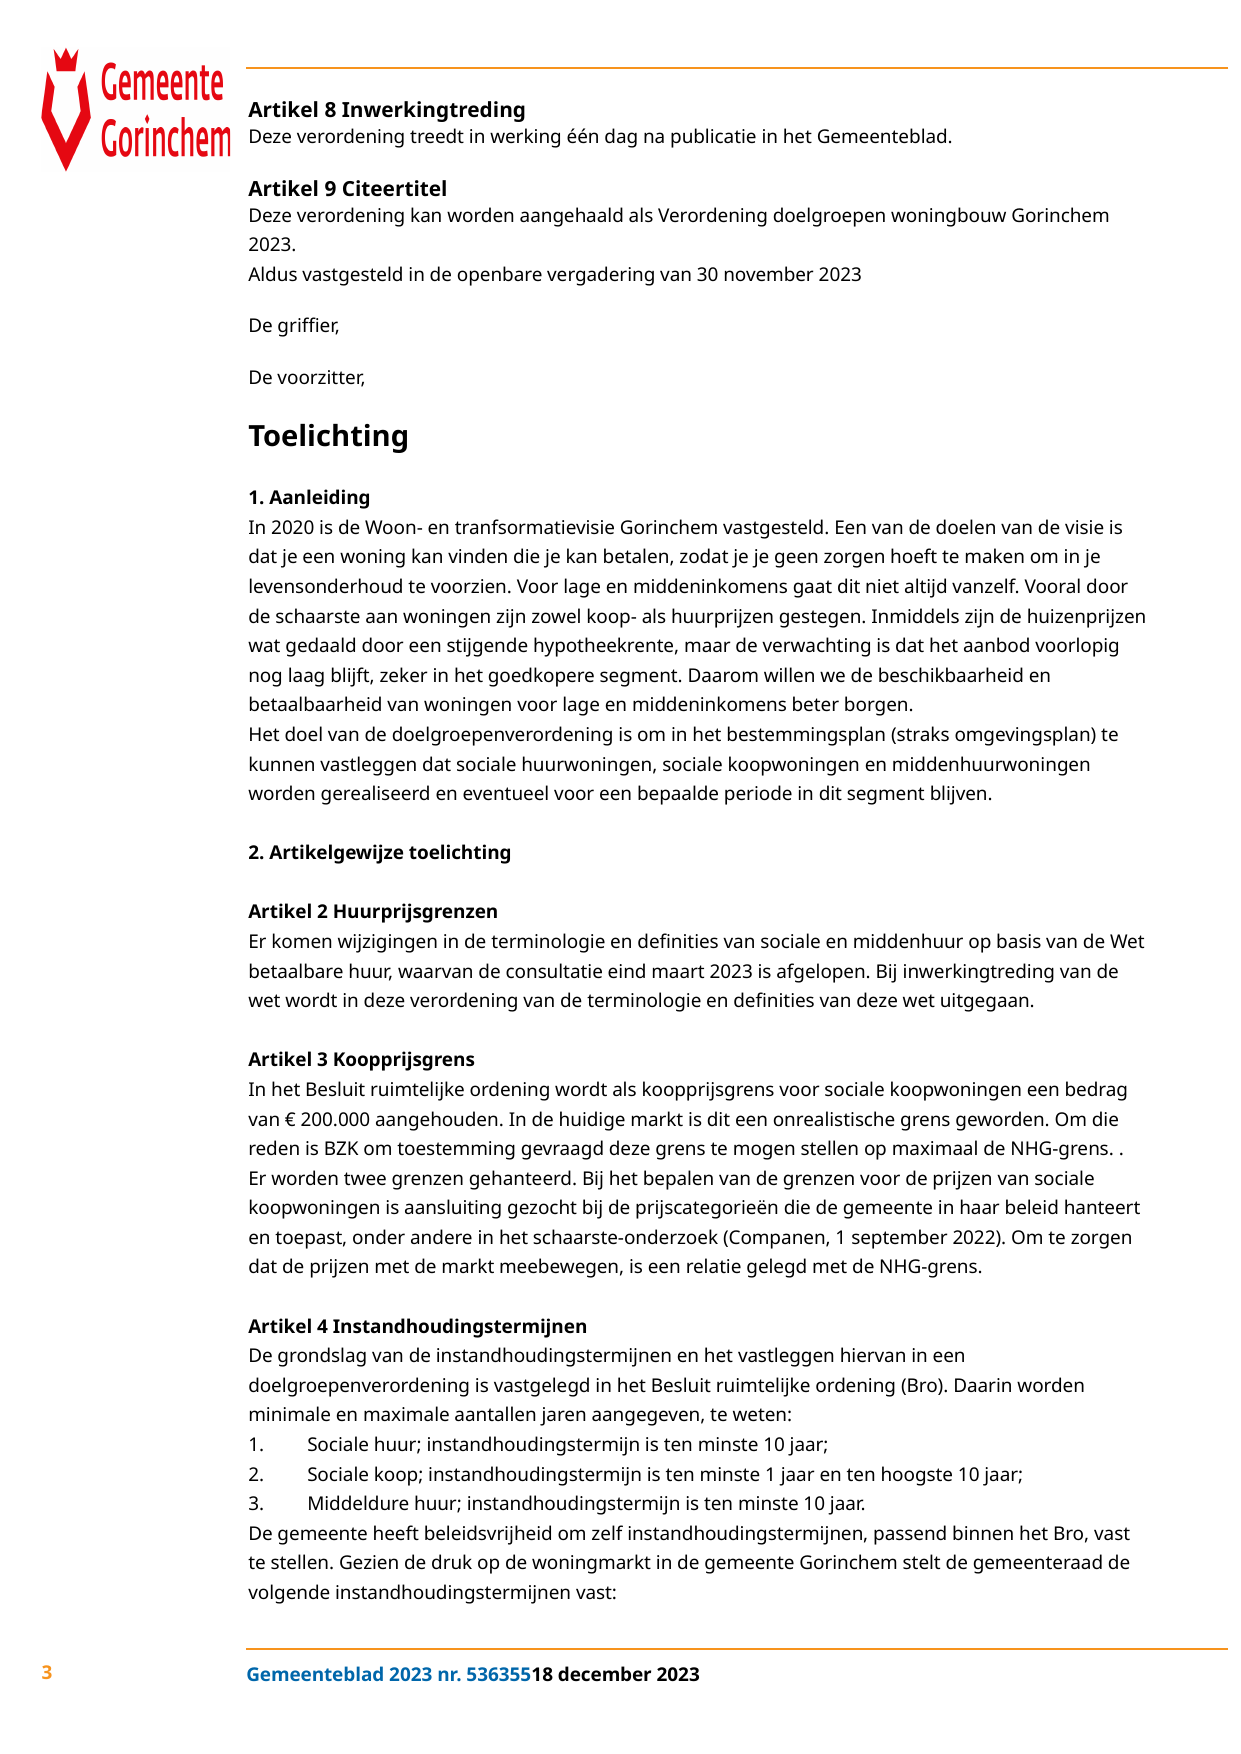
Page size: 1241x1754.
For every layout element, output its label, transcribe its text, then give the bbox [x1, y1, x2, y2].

text In 2020 is de Woon- en tranfsormatievisie Gorinchem vastgesteld. Een van de doelen van de visie is dat je een woning kan vinden die je kan betalen, zodat je je geen zorgen hoeft te maken om in je levensonderhoud te voorzien. Voor lage en middeninkomens gaat dit niet altijd vanzelf. Vooral door de schaarste aan woningen zijn zowel koop- als huurprijzen gestegen. Inmiddels zijn de huizenprijzen wat gedaald door een stijgende hypotheekrente, maar de verwachting is dat het aanbod voorlopig nog laag blijft, zeker in het goedkopere segment. Daarom willen we de beschikbaarheid en betaalbaarheid van woningen voor lage en middeninkomens beter borgen. [248, 514, 1152, 717]
text Deze verordening kan worden aangehaald als Verordening doelgroepen woningbouw Gorinchem 2023. [248, 202, 1152, 257]
text Deze verordening treedt in werking één dag na publicatie in het Gemeenteblad. [248, 123, 1152, 149]
text Artikel 3 Koopprijsgrens [248, 1047, 1152, 1072]
text Het doel van de doelgroepenverordening is om in het bestemmingsplan (straks omgevingsplan) te kunnen vastleggen dat sociale huurwoningen, sociale koopwoningen en middenhuurwoningen worden gerealiseerd en eventueel voor een bepaalde periode in dit segment blijven. [248, 721, 1152, 806]
text 2. Artikelgewijze toelichting [248, 839, 1152, 865]
list Sociale huur; instandhoudingstermijn is ten minste 10 jaar; [248, 1431, 1152, 1457]
text De gemeente heeft beleidsvrijheid om zelf instandhoudingstermijnen, passend binnen het Bro, vast te stellen. Gezien de druk op de woningmarkt in de gemeente Gorinchem stelt de gemeenteraad de volgende instandhoudingstermijnen vast: [248, 1520, 1152, 1605]
text In het Besluit ruimtelijke ordening wordt als koopprijsgrens voor sociale koopwoningen een bedrag van € 200.000 aangehouden. In de huidige markt is dit een onrealistische grens geworden. Om die reden is BZK om toestemming gevraagd deze grens te mogen stellen op maximaal de NHG-grens. . [248, 1076, 1152, 1161]
text Artikel 9 Citeertitel [248, 174, 1152, 202]
text Artikel 4 Instandhoudingstermijnen [248, 1313, 1152, 1338]
list Middeldure huur; instandhoudingstermijn is ten minste 10 jaar. [248, 1490, 1152, 1516]
text Er worden twee grenzen gehanteerd. Bij het bepalen van de grenzen voor de prijzen van sociale koopwoningen is aansluiting gezocht bij de prijscategorieën die de gemeente in haar beleid hanteert en toepast, onder andere in het schaarste-onderzoek (Companen, 1 september 2022). Om te zorgen dat de prijzen met de markt meebewegen, is een relatie gelegd met de NHG-grens. [248, 1165, 1152, 1279]
text Artikel 2 Huurprijsgrenzen [248, 899, 1152, 924]
text De griffier, [248, 313, 1152, 338]
text De grondslag van de instandhoudingstermijnen en het vastleggen hiervan in een doelgroepenverordening is vastgelegd in het Besluit ruimtelijke ordening (Bro). Daarin worden minimale en maximale aantallen jaren aangegeven, te weten: [248, 1342, 1152, 1427]
text Toelichting [248, 416, 1152, 455]
picture [41, 47, 231, 172]
text Aldus vastgesteld in de openbare vergadering van 30 november 2023 [248, 261, 1152, 287]
list Sociale koop; instandhoudingstermijn is ten minste 1 jaar en ten hoogste 10 jaar; [248, 1461, 1152, 1486]
text 1. Aanleiding [248, 484, 1152, 510]
text Artikel 8 Inwerkingtreding [248, 95, 1152, 123]
text Er komen wijzigingen in de terminologie en definities van sociale en middenhuur op basis van de Wet betaalbare huur, waarvan de consultatie eind maart 2023 is afgelopen. Bij inwerkingtreding van de wet wordt in deze verordening van de terminologie en definities van deze wet uitgegaan. [248, 928, 1152, 1013]
text De voorzitter, [248, 364, 1152, 390]
